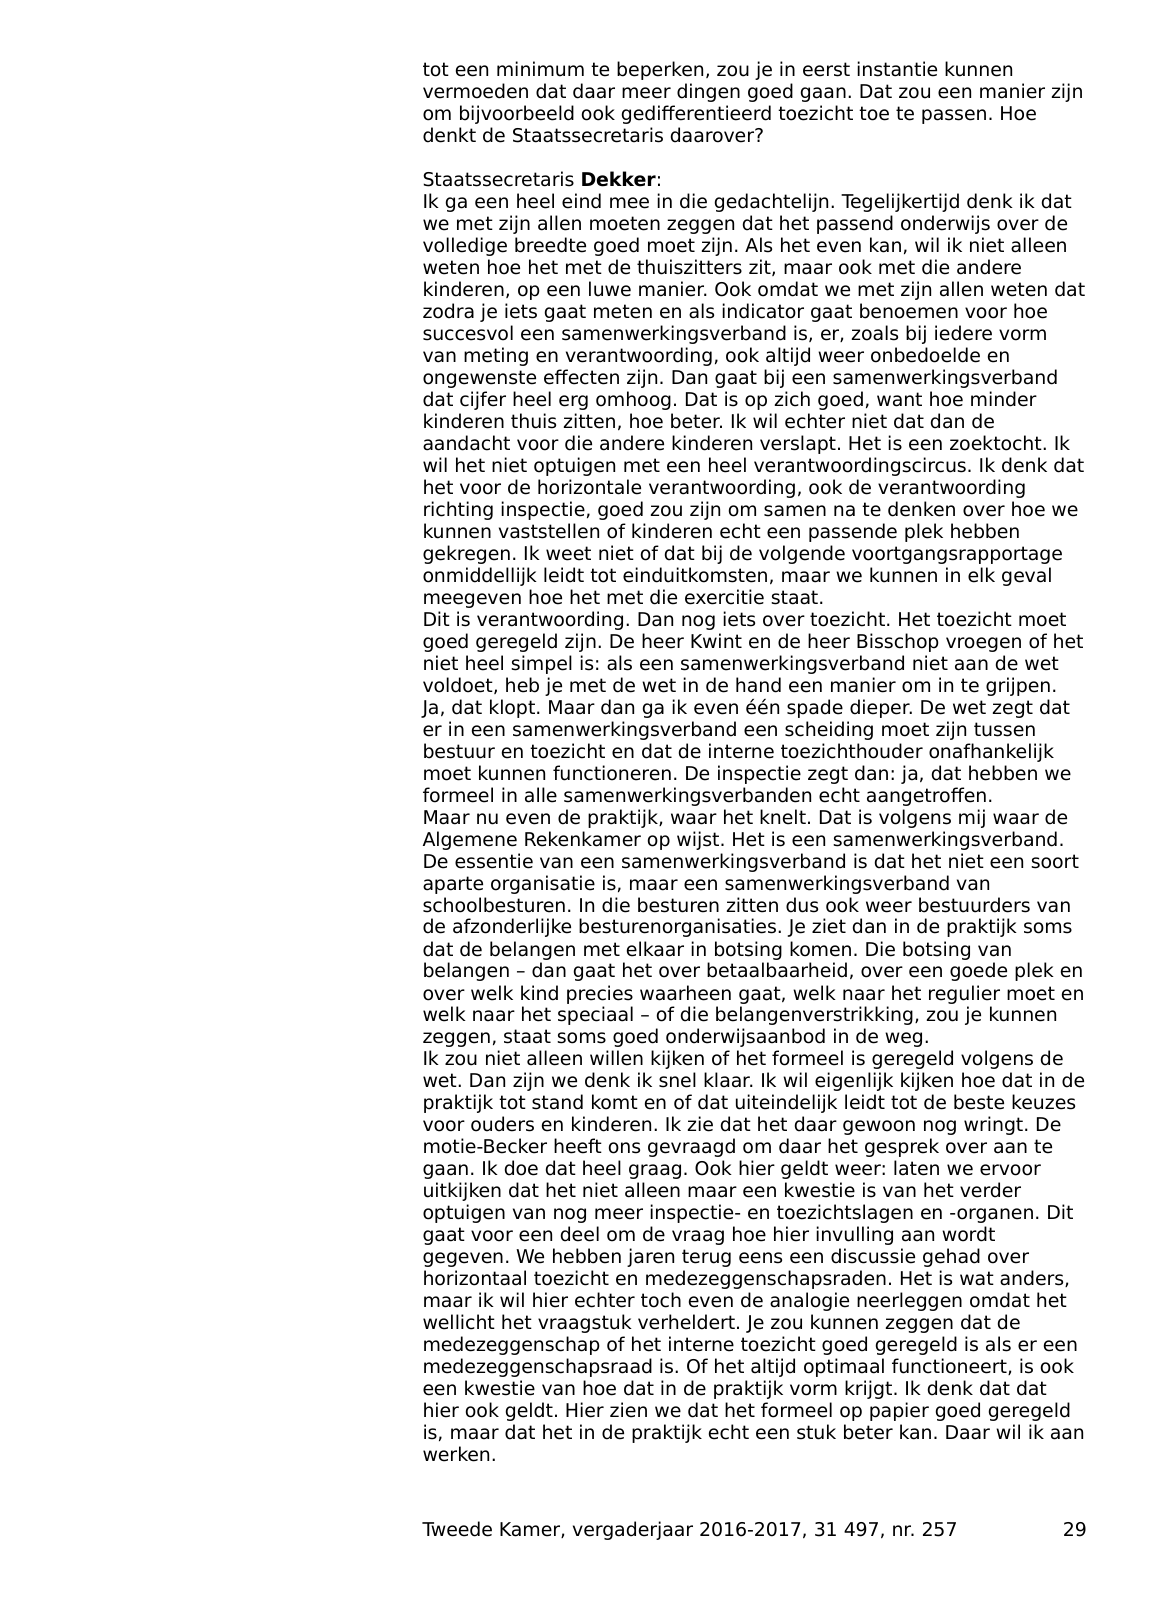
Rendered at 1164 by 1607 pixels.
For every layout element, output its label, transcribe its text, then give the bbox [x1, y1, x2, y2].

text Dit is verantwoording. Dan nog iets over toezicht. Het toezicht moet goed geregeld zijn. De heer Kwint en de heer Bisschop vroegen of het niet heel simpel is: als een samenwerkingsverband niet aan de wet voldoet, heb je met de wet in de hand een manier om in te grijpen. Ja, dat klopt. Maar dan ga ik even één spade dieper. De wet zegt dat er in een samenwerkingsverband een scheiding moet zijn tussen bestuur en toezicht en dat de interne toezichthouder onafhankelijk moet kunnen functioneren. De inspectie zegt dan: ja, dat hebben we formeel in alle samenwerkingsverbanden echt aangetroffen. [422, 609, 1087, 807]
text Maar nu even de praktijk, waar het knelt. Dat is volgens mij waar de Algemene Rekenkamer op wijst. Het is een samenwerkingsverband. De essentie van een samenwerkingsverband is dat het niet een soort aparte organisatie is, maar een samenwerkingsverband van schoolbesturen. In die besturen zitten dus ook weer bestuurders van de afzonderlijke besturenorganisaties. Je ziet dan in de praktijk soms dat de belangen met elkaar in botsing komen. Die botsing van belangen – dan gaat het over betaalbaarheid, over een goede plek en over welk kind precies waarheen gaat, welk naar het regulier moet en welk naar het speciaal – of die belangenverstrikking, zou je kunnen zeggen, staat soms goed onderwijsaanbod in de weg. [422, 807, 1087, 1048]
text Staatssecretaris Dekker: [422, 169, 1087, 191]
text Ik ga een heel eind mee in die gedachtelijn. Tegelijkertijd denk ik dat we met zijn allen moeten zeggen dat het passend onderwijs over de volledige breedte goed moet zijn. Als het even kan, wil ik niet alleen weten hoe het met de thuiszitters zit, maar ook met die andere kinderen, op een luwe manier. Ook omdat we met zijn allen weten dat zodra je iets gaat meten en als indicator gaat benoemen voor hoe succesvol een samenwerkingsverband is, er, zoals bij iedere vorm van meting en verantwoording, ook altijd weer onbedoelde en ongewenste effecten zijn. Dan gaat bij een samenwerkingsverband dat cijfer heel erg omhoog. Dat is op zich goed, want hoe minder kinderen thuis zitten, hoe beter. Ik wil echter niet dat dan de aandacht voor die andere kinderen verslapt. Het is een zoektocht. Ik wil het niet optuigen met een heel verantwoordingscircus. Ik denk dat het voor de horizontale verantwoording, ook de verantwoording richting inspectie, goed zou zijn om samen na te denken over hoe we kunnen vaststellen of kinderen echt een passende plek hebben gekregen. Ik weet niet of dat bij de volgende voortgangsrapportage onmiddellijk leidt tot einduitkomsten, maar we kunnen in elk geval meegeven hoe het met die exercitie staat. [422, 191, 1087, 609]
text tot een minimum te beperken, zou je in eerst instantie kunnen vermoeden dat daar meer dingen goed gaan. Dat zou een manier zijn om bijvoorbeeld ook gedifferentieerd toezicht toe te passen. Hoe denkt de Staatssecretaris daarover? [422, 59, 1087, 147]
text Ik zou niet alleen willen kijken of het formeel is geregeld volgens de wet. Dan zijn we denk ik snel klaar. Ik wil eigenlijk kijken hoe dat in de praktijk tot stand komt en of dat uiteindelijk leidt tot de beste keuzes voor ouders en kinderen. Ik zie dat het daar gewoon nog wringt. De motie-Becker heeft ons gevraagd om daar het gesprek over aan te gaan. Ik doe dat heel graag. Ook hier geldt weer: laten we ervoor uitkijken dat het niet alleen maar een kwestie is van het verder optuigen van nog meer inspectie- en toezichtslagen en -organen. Dit gaat voor een deel om de vraag hoe hier invulling aan wordt gegeven. We hebben jaren terug eens een discussie gehad over horizontaal toezicht en medezeggenschapsraden. Het is wat anders, maar ik wil hier echter toch even de analogie neerleggen omdat het wellicht het vraagstuk verheldert. Je zou kunnen zeggen dat de medezeggenschap of het interne toezicht goed geregeld is als er een medezeggenschapsraad is. Of het altijd optimaal functioneert, is ook een kwestie van hoe dat in de praktijk vorm krijgt. Ik denk dat dat hier ook geldt. Hier zien we dat het formeel op papier goed geregeld is, maar dat het in de praktijk echt een stuk beter kan. Daar wil ik aan werken. [422, 1048, 1087, 1466]
